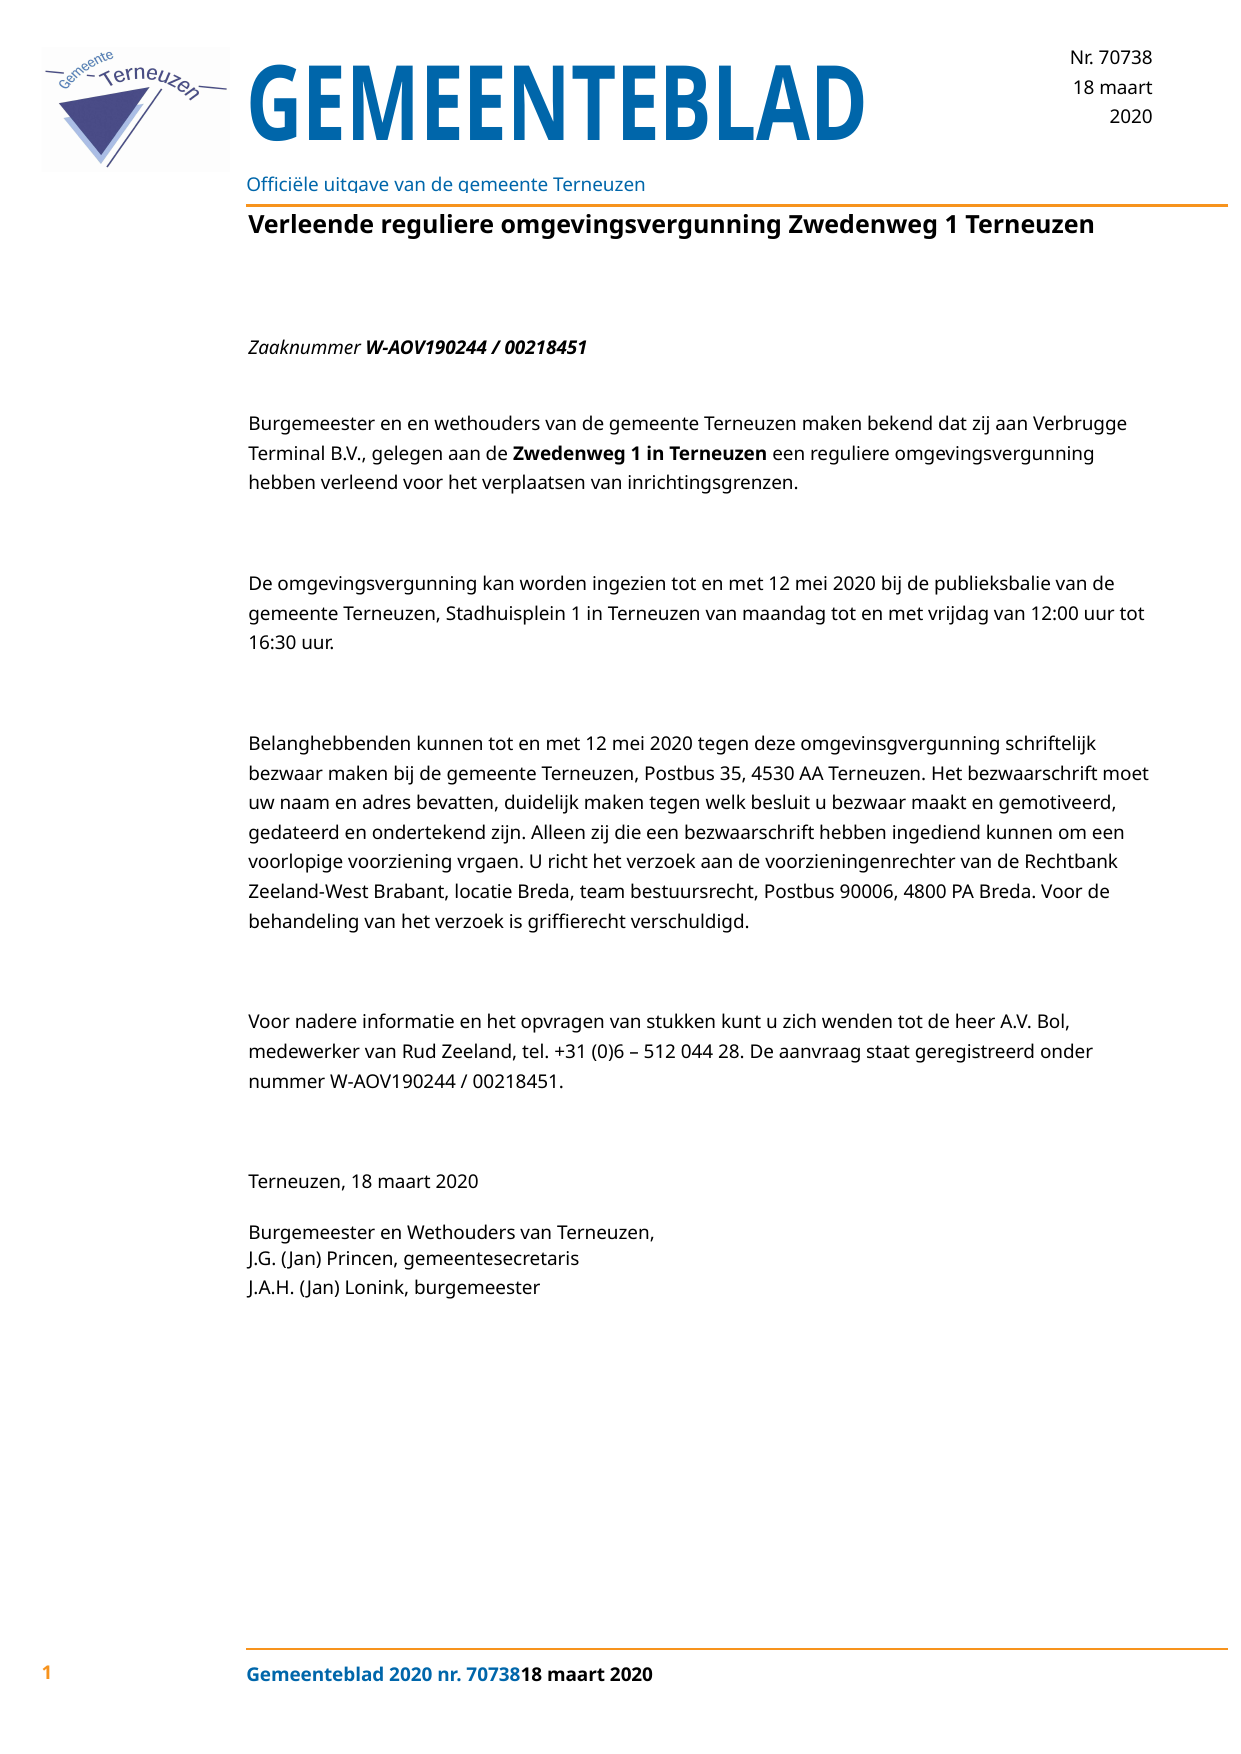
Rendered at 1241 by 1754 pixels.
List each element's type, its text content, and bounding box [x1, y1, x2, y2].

text Voor nadere informatie en het opvragen van stukken kunt u zich wenden tot de heer A.V. Bol, medewerker van Rud Zeeland, tel. +31 (0)6 – 512 044 28. De aanvraag staat geregistreerd onder nummer W-AOV190244 / 00218451. [248, 1009, 1152, 1094]
text Belanghebbenden kunnen tot en met 12 mei 2020 tegen deze omgevinsgvergunning schriftelijk bezwaar maken bij de gemeente Terneuzen, Postbus 35, 4530 AA Terneuzen. Het bezwaarschrift moet uw naam en adres bevatten, duidelijk maken tegen welk besluit u bezwaar maakt en gemotiveerd, gedateerd en ondertekend zijn. Alleen zij die een bezwaarschrift hebben ingediend kunnen om een voorlopige voorziening vrgaen. U richt het verzoek aan de voorzieningenrechter van de Rechtbank Zeeland-West Brabant, locatie Breda, team bestuursrecht, Postbus 90006, 4800 PA Breda. Voor de behandeling van het verzoek is griffierecht verschuldigd. [248, 730, 1152, 934]
table_cell [248, 1326, 1152, 1352]
text De omgevingsvergunning kan worden ingezien tot en met 12 mei 2020 bij de publieksbalie van de gemeente Terneuzen, Stadhuisplein 1 in Terneuzen van maandag tot en met vrijdag van 12:00 uur tot 16:30 uur. [248, 570, 1152, 655]
table_cell [248, 1352, 700, 1377]
table_header Burgemeester en Wethouders van Terneuzen, [248, 1219, 1152, 1245]
table_cell [700, 1300, 1152, 1326]
table_cell J.G. (Jan) Princen, gemeentesecretaris J.A.H. (Jan) Lonink, burgemeester [248, 1245, 700, 1300]
text Zaaknummer W-AOV190244 / 00218451 [248, 334, 1152, 360]
text Verleende reguliere omgevingsvergunning Zwedenweg 1 Terneuzen [248, 207, 1152, 241]
table_cell [248, 1300, 700, 1326]
text Terneuzen, 18 maart 2020 [248, 1169, 1152, 1194]
table_cell [700, 1352, 1152, 1377]
text Burgemeester en en wethouders van de gemeente Terneuzen maken bekend dat zij aan Verbrugge Terminal B.V., gelegen aan de Zwedenweg 1 in Terneuzen een reguliere omgevingsvergunning hebben verleend voor het verplaatsen van inrichtingsgrenzen. [248, 410, 1152, 495]
picture [41, 47, 231, 172]
table_cell [700, 1245, 1152, 1300]
